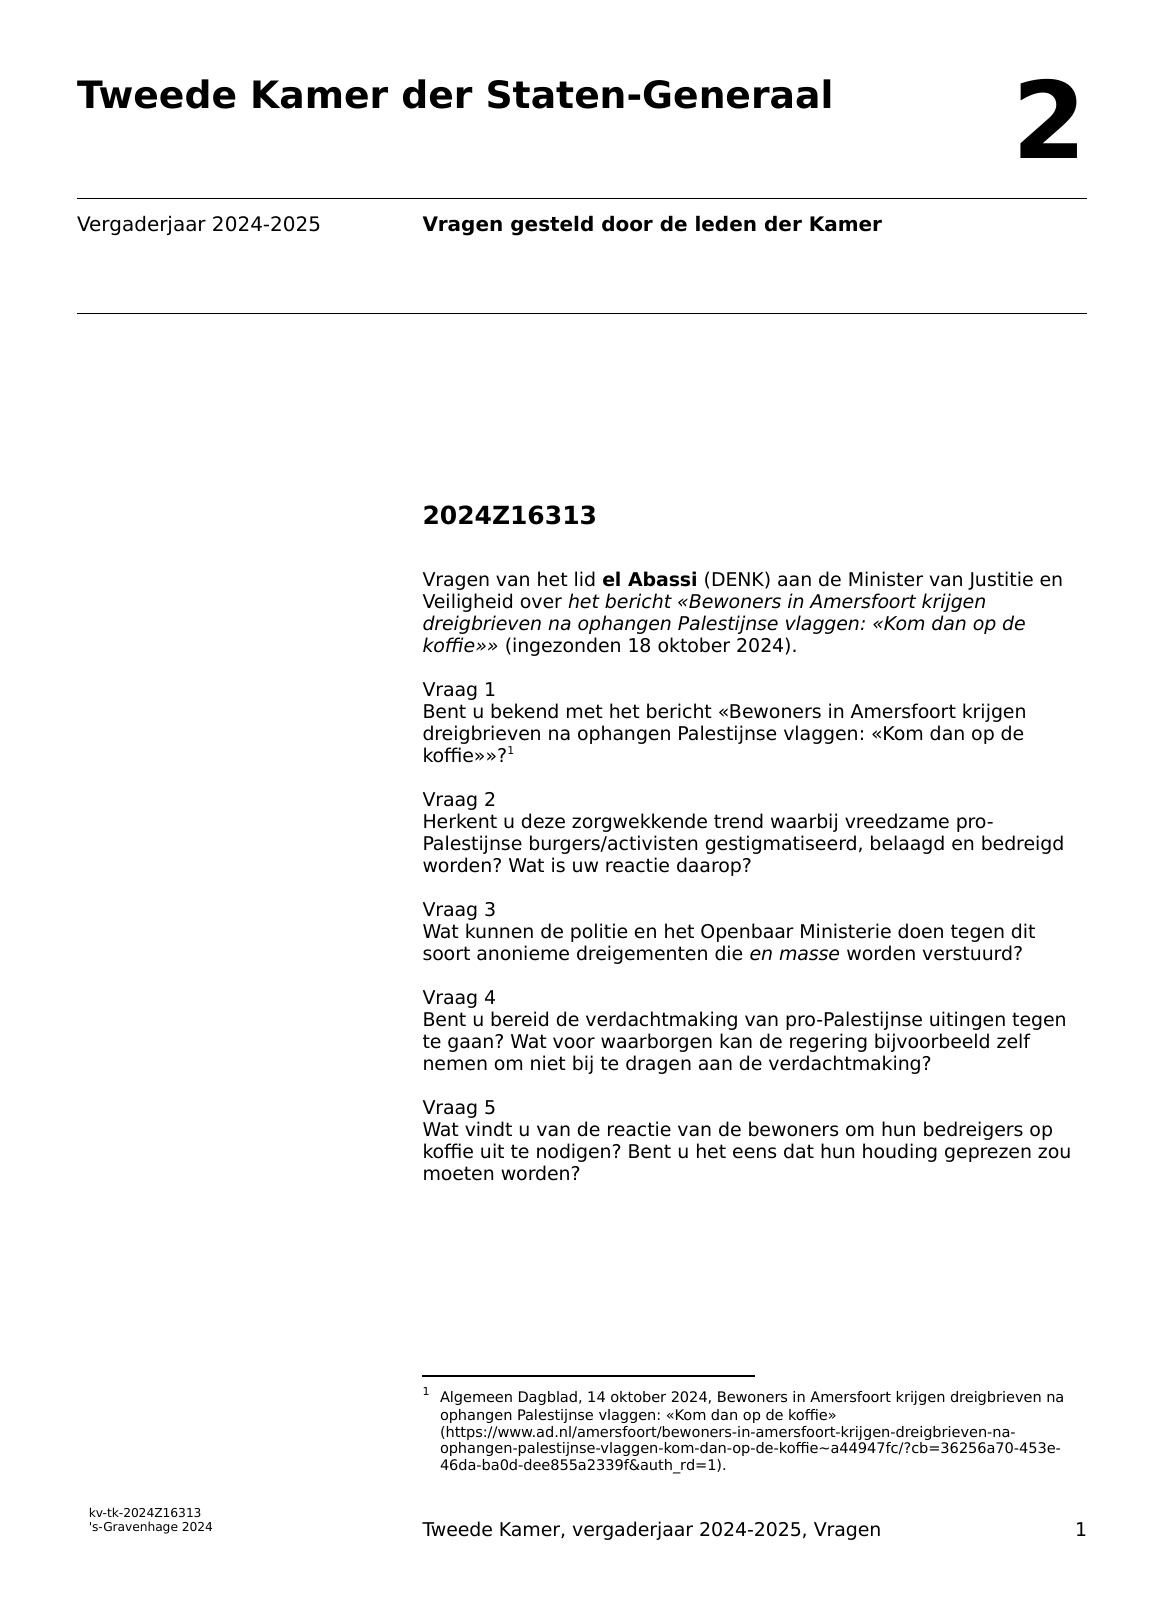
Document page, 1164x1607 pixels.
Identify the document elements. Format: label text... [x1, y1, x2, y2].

text Vraag 3 [422, 899, 1087, 921]
text Algemeen Dagblad, 14 oktober 2024, Bewoners in Amersfoort krijgen dreigbrieven na ophangen Palestijnse vlaggen: «Kom dan op de koffie» (https://www.ad.nl/amersfoort/bewoners-in-amersfoort-krijgen-dreigbrieven-na-ophangen-palestijnse-vlaggen-kom-dan-op-de-koffie~a44947fc/?cb=36256a70-453e-46da-ba0d-dee855a2339f&auth_rd=1). [422, 1385, 1087, 1474]
table_cell Vergaderjaar 2024-2025 [77, 199, 422, 313]
text Vraag 4 [422, 987, 1087, 1009]
text 's-Gravenhage 2024 [88, 1520, 323, 1534]
table_header 2 [886, 59, 1087, 198]
text 2024Z16313 [422, 501, 1087, 531]
text Bent u bekend met het bericht «Bewoners in Amersfoort krijgen dreigbrieven na ophangen Palestijnse vlaggen: «Kom dan op de koffie»»? [422, 701, 1087, 767]
text Wat kunnen de politie en het Openbaar Ministerie doen tegen dit soort anonieme dreigementen die en masse worden verstuurd? [422, 921, 1087, 965]
text Wat vindt u van de reactie van de bewoners om hun bedreigers op koffie uit te nodigen? Bent u het eens dat hun houding geprezen zou moeten worden? [422, 1119, 1087, 1185]
table_cell Vragen gesteld door de leden der Kamer [422, 199, 1087, 313]
text Vraag 2 [422, 789, 1087, 811]
text Bent u bereid de verdachtmaking van pro-Palestijnse uitingen tegen te gaan? Wat voor waarborgen kan de regering bijvoorbeeld zelf nemen om niet bij te dragen aan de verdachtmaking? [422, 1009, 1087, 1075]
text Vraag 5 [422, 1097, 1087, 1119]
text kv-tk-2024Z16313 [88, 1506, 323, 1520]
text Herkent u deze zorgwekkende trend waarbij vreedzame pro-Palestijnse burgers/activisten gestigmatiseerd, belaagd en bedreigd worden? Wat is uw reactie daarop? [422, 811, 1087, 877]
text Vraag 1 [422, 679, 1087, 701]
text Vragen van het lid el Abassi (DENK) aan de Minister van Justitie en Veiligheid over het bericht «Bewoners in Amersfoort krijgen dreigbrieven na ophangen Palestijnse vlaggen: «Kom dan op de koffie»» (ingezonden 18 oktober 2024). [422, 569, 1087, 657]
table_header Tweede Kamer der Staten-Generaal [77, 59, 886, 198]
